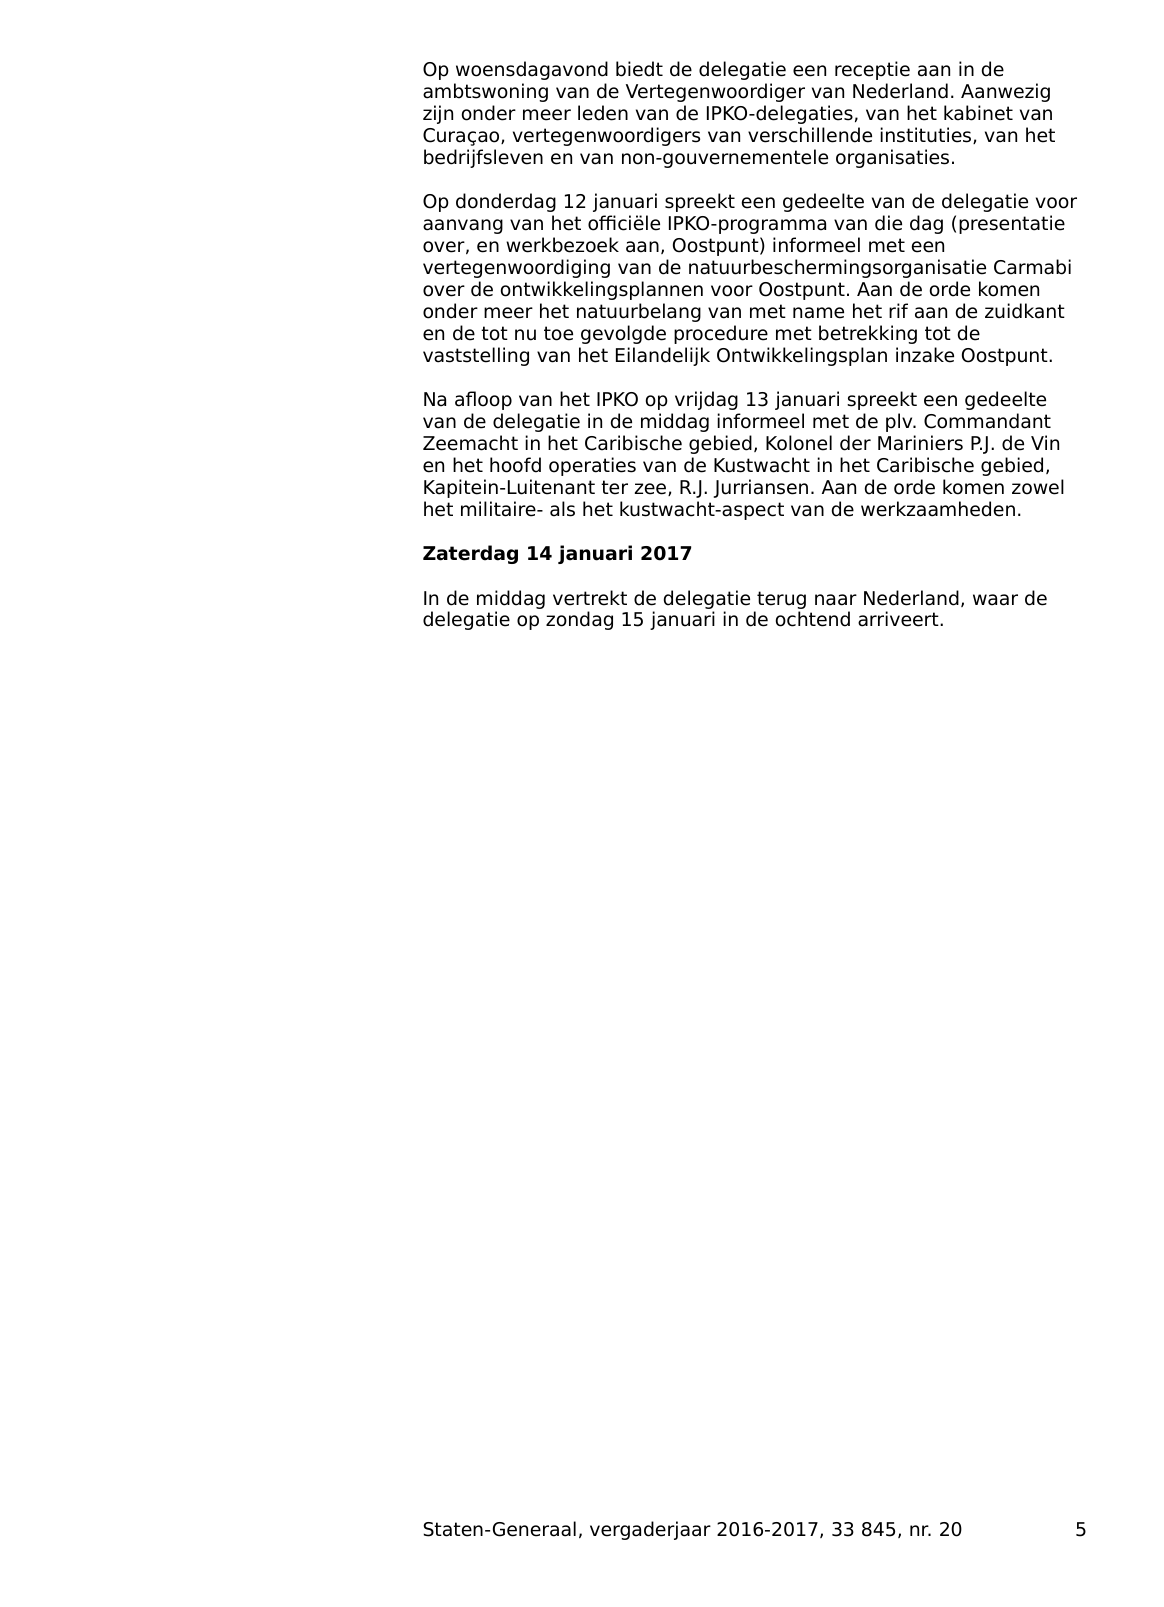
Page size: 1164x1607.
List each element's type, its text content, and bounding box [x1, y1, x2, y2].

text Op woensdagavond biedt de delegatie een receptie aan in de ambtswoning van de Vertegenwoordiger van Nederland. Aanwezig zijn onder meer leden van de IPKO-delegaties, van het kabinet van Curaçao, vertegenwoordigers van verschillende instituties, van het bedrijfsleven en van non-gouvernementele organisaties. [422, 59, 1087, 169]
subtitle Zaterdag 14 januari 2017 [422, 543, 1087, 565]
text Op donderdag 12 januari spreekt een gedeelte van de delegatie voor aanvang van het officiële IPKO-programma van die dag (presentatie over, en werkbezoek aan, Oostpunt) informeel met een vertegenwoordiging van de natuurbeschermingsorganisatie Carmabi over de ontwikkelingsplannen voor Oostpunt. Aan de orde komen onder meer het natuurbelang van met name het rif aan de zuidkant en de tot nu toe gevolgde procedure met betrekking tot de vaststelling van het Eilandelijk Ontwikkelingsplan inzake Oostpunt. [422, 191, 1087, 367]
text Na afloop van het IPKO op vrijdag 13 januari spreekt een gedeelte van de delegatie in de middag informeel met de plv. Commandant Zeemacht in het Caribische gebied, Kolonel der Mariniers P.J. de Vin en het hoofd operaties van de Kustwacht in het Caribische gebied, Kapitein-Luitenant ter zee, R.J. Jurriansen. Aan de orde komen zowel het militaire- als het kustwacht-aspect van de werkzaamheden. [422, 389, 1087, 521]
text In de middag vertrekt de delegatie terug naar Nederland, waar de delegatie op zondag 15 januari in de ochtend arriveert. [422, 587, 1087, 631]
